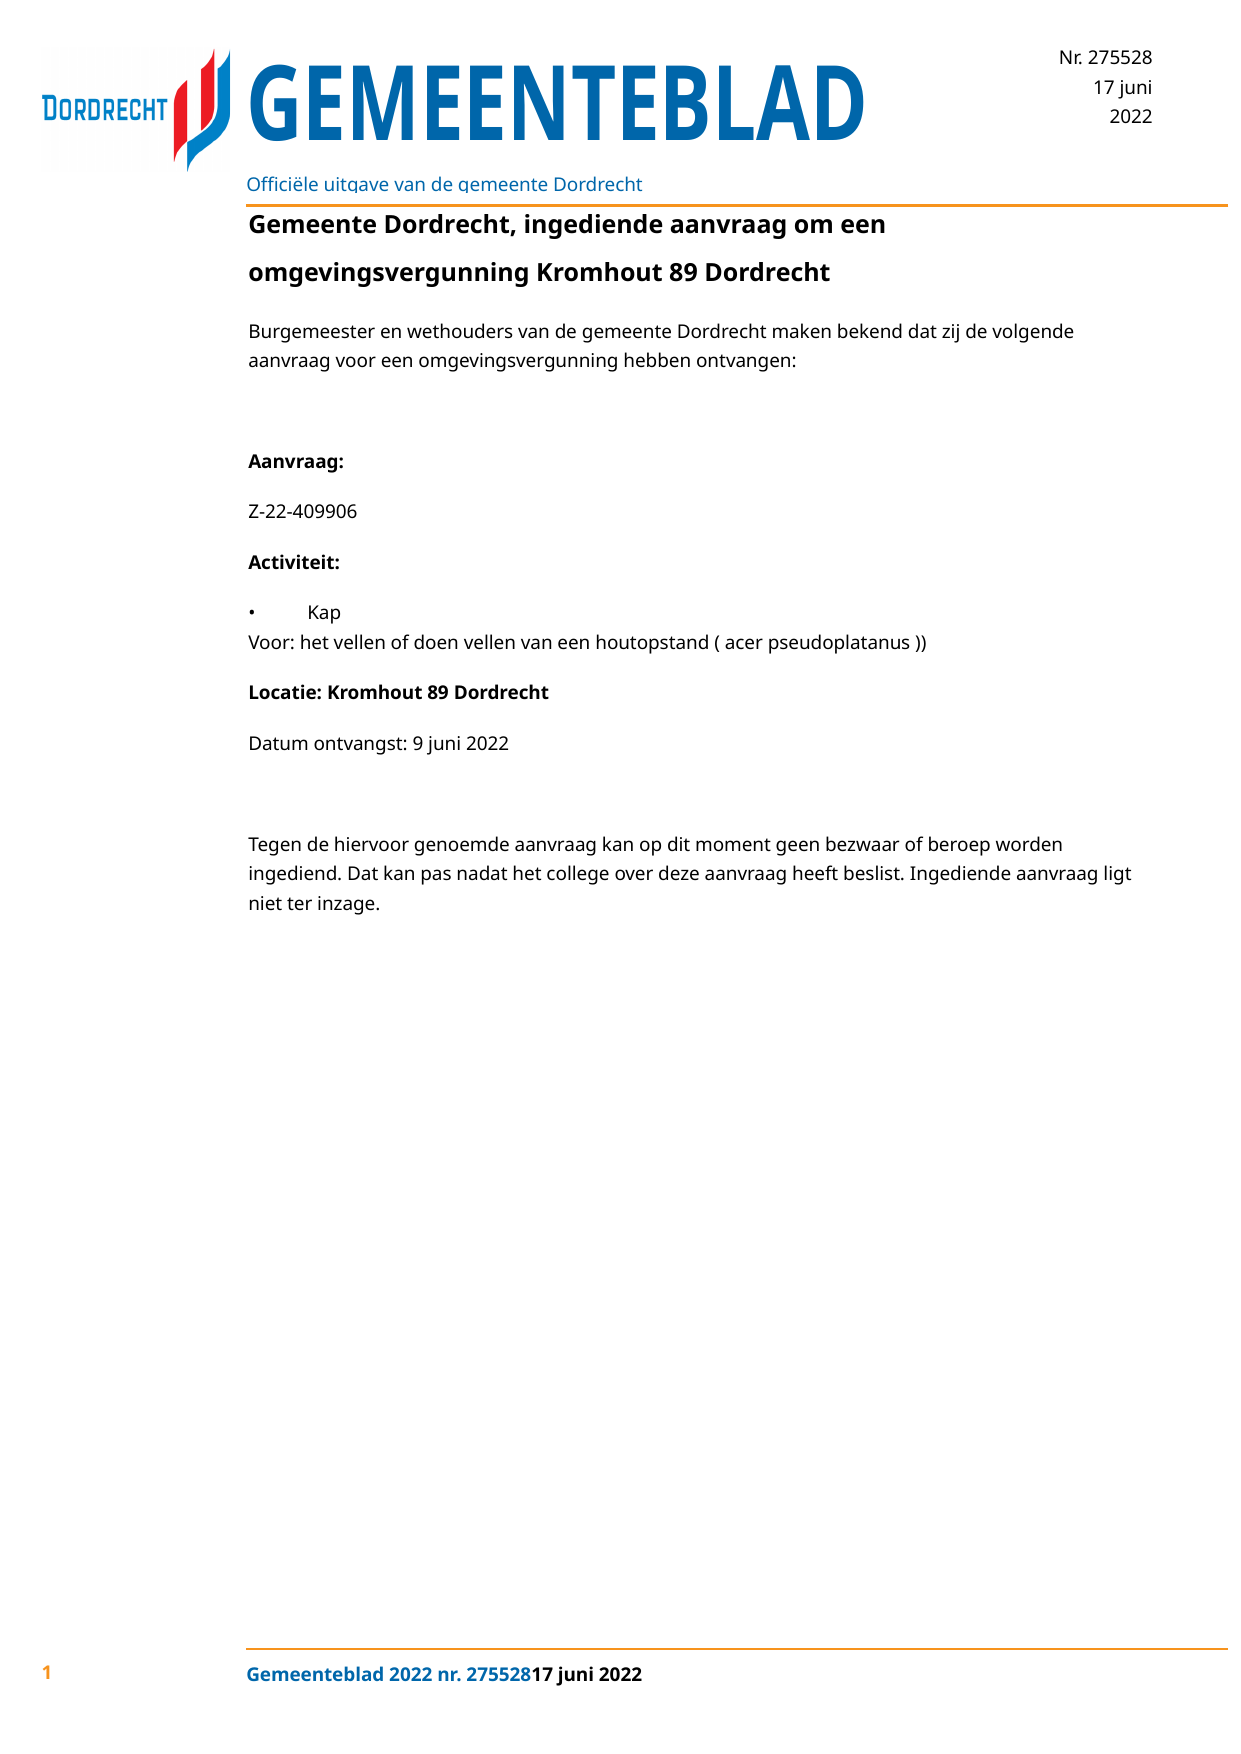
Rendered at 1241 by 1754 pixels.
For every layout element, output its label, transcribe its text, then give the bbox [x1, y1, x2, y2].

text Burgemeester en wethouders van de gemeente Dordrecht maken bekend dat zij de volgende aanvraag voor een omgevingsvergunning hebben ontvangen: [248, 318, 1152, 373]
text Gemeente Dordrecht, ingediende aanvraag om een omgevingsvergunning Kromhout 89 Dordrecht [248, 207, 1152, 288]
text Datum ontvangst: 9 juni 2022 [248, 730, 1152, 756]
list Kap [248, 599, 1152, 625]
text Locatie: Kromhout 89 Dordrecht [248, 679, 1152, 705]
text Tegen de hiervoor genoemde aanvraag kan op dit moment geen bezwaar of beroep worden ingediend. Dat kan pas nadat het college over deze aanvraag heeft beslist. Ingediende aanvraag ligt niet ter inzage. [248, 831, 1152, 916]
picture [41, 47, 231, 172]
text Z-22-409906 [248, 499, 1152, 524]
text Voor: het vellen of doen vellen van een houtopstand ( acer pseudoplatanus )) [248, 629, 1152, 655]
text Aanvraag: [248, 448, 1152, 474]
text Activiteit: [248, 549, 1152, 575]
